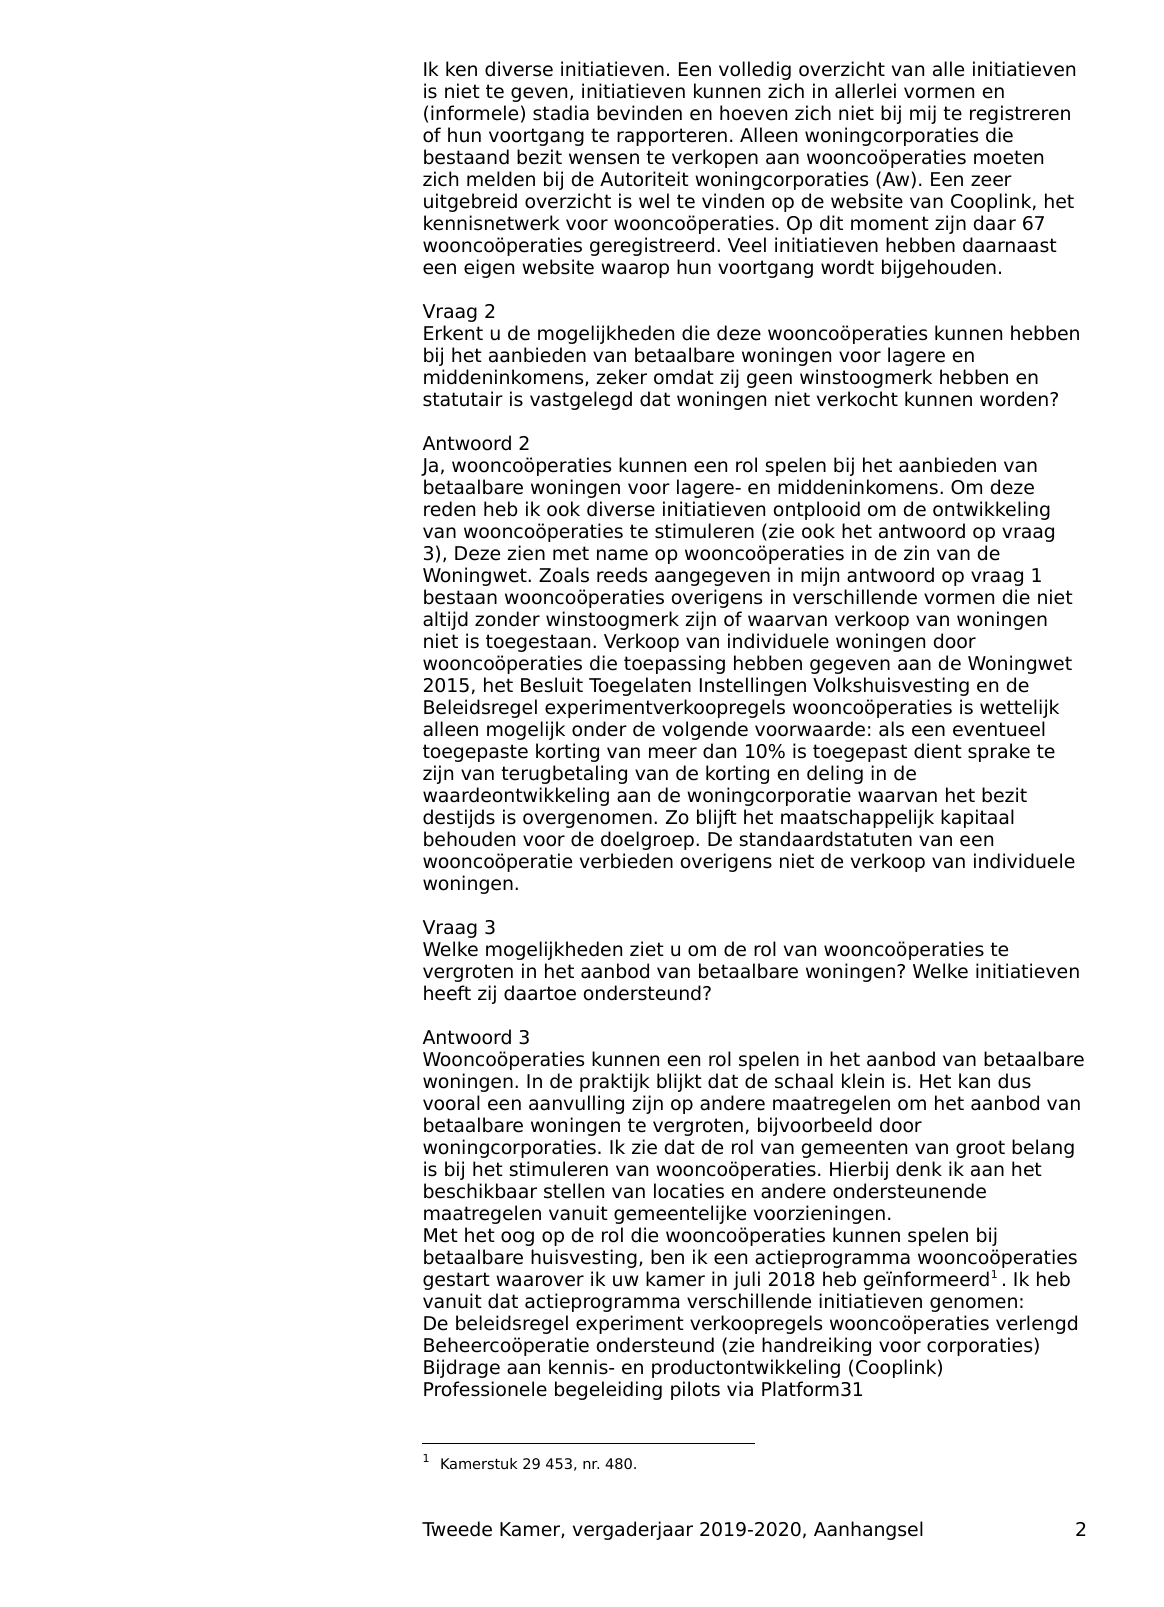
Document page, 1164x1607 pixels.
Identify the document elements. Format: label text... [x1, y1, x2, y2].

text Welke mogelijkheden ziet u om de rol van wooncoöperaties te vergroten in het aanbod van betaalbare woningen? Welke initiatieven heeft zij daartoe ondersteund? [422, 939, 1087, 1005]
text Wooncoöperaties kunnen een rol spelen in het aanbod van betaalbare woningen. In de praktijk blijkt dat de schaal klein is. Het kan dus vooral een aanvulling zijn op andere maatregelen om het aanbod van betaalbare woningen te vergroten, bijvoorbeeld door woningcorporaties. Ik zie dat de rol van gemeenten van groot belang is bij het stimuleren van wooncoöperaties. Hierbij denk ik aan het beschikbaar stellen van locaties en andere ondersteunende maatregelen vanuit gemeentelijke voorzieningen. [422, 1049, 1087, 1225]
text Ik ken diverse initiatieven. Een volledig overzicht van alle initiatieven is niet te geven, initiatieven kunnen zich in allerlei vormen en (informele) stadia bevinden en hoeven zich niet bij mij te registreren of hun voortgang te rapporteren. Alleen woningcorporaties die bestaand bezit wensen te verkopen aan wooncoöperaties moeten zich melden bij de Autoriteit woningcorporaties (Aw). Een zeer uitgebreid overzicht is wel te vinden op de website van Cooplink, het kennisnetwerk voor wooncoöperaties. Op dit moment zijn daar 67 wooncoöperaties geregistreerd. Veel initiatieven hebben daarnaast een eigen website waarop hun voortgang wordt bijgehouden. [422, 59, 1087, 279]
text Vraag 2 [422, 301, 1087, 323]
text Antwoord 2 [422, 433, 1087, 455]
text Met het oog op de rol die wooncoöperaties kunnen spelen bij betaalbare huisvesting, ben ik een actieprogramma wooncoöperaties gestart waarover ik uw kamer in juli 2018 heb geïnformeerd. Ik heb vanuit dat actieprogramma verschillende initiatieven genomen: [422, 1225, 1087, 1313]
text Ja, wooncoöperaties kunnen een rol spelen bij het aanbieden van betaalbare woningen voor lagere- en middeninkomens. Om deze reden heb ik ook diverse initiatieven ontplooid om de ontwikkeling van wooncoöperaties te stimuleren (zie ook het antwoord op vraag 3), Deze zien met name op wooncoöperaties in de zin van de Woningwet. Zoals reeds aangegeven in mijn antwoord op vraag 1 bestaan wooncoöperaties overigens in verschillende vormen die niet altijd zonder winstoogmerk zijn of waarvan verkoop van woningen niet is toegestaan. Verkoop van individuele woningen door wooncoöperaties die toepassing hebben gegeven aan de Woningwet 2015, het Besluit Toegelaten Instellingen Volkshuisvesting en de Beleidsregel experimentverkoopregels wooncoöperaties is wettelijk alleen mogelijk onder de volgende voorwaarde: als een eventueel toegepaste korting van meer dan 10% is toegepast dient sprake te zijn van terugbetaling van de korting en deling in de waardeontwikkeling aan de woningcorporatie waarvan het bezit destijds is overgenomen. Zo blijft het maatschappelijk kapitaal behouden voor de doelgroep. De standaardstatuten van een wooncoöperatie verbieden overigens niet de verkoop van individuele woningen. [422, 455, 1087, 895]
text Vraag 3 [422, 917, 1087, 939]
text Kamerstuk 29 453, nr. 480. [422, 1452, 1087, 1474]
text Professionele begeleiding pilots via Platform31 [422, 1379, 1087, 1401]
text Erkent u de mogelijkheden die deze wooncoöperaties kunnen hebben bij het aanbieden van betaalbare woningen voor lagere en middeninkomens, zeker omdat zij geen winstoogmerk hebben en statutair is vastgelegd dat woningen niet verkocht kunnen worden? [422, 323, 1087, 411]
text Beheercoöperatie ondersteund (zie handreiking voor corporaties) [422, 1335, 1087, 1357]
text Bijdrage aan kennis- en productontwikkeling (Cooplink) [422, 1357, 1087, 1379]
text De beleidsregel experiment verkoopregels wooncoöperaties verlengd [422, 1313, 1087, 1335]
text Antwoord 3 [422, 1027, 1087, 1049]
